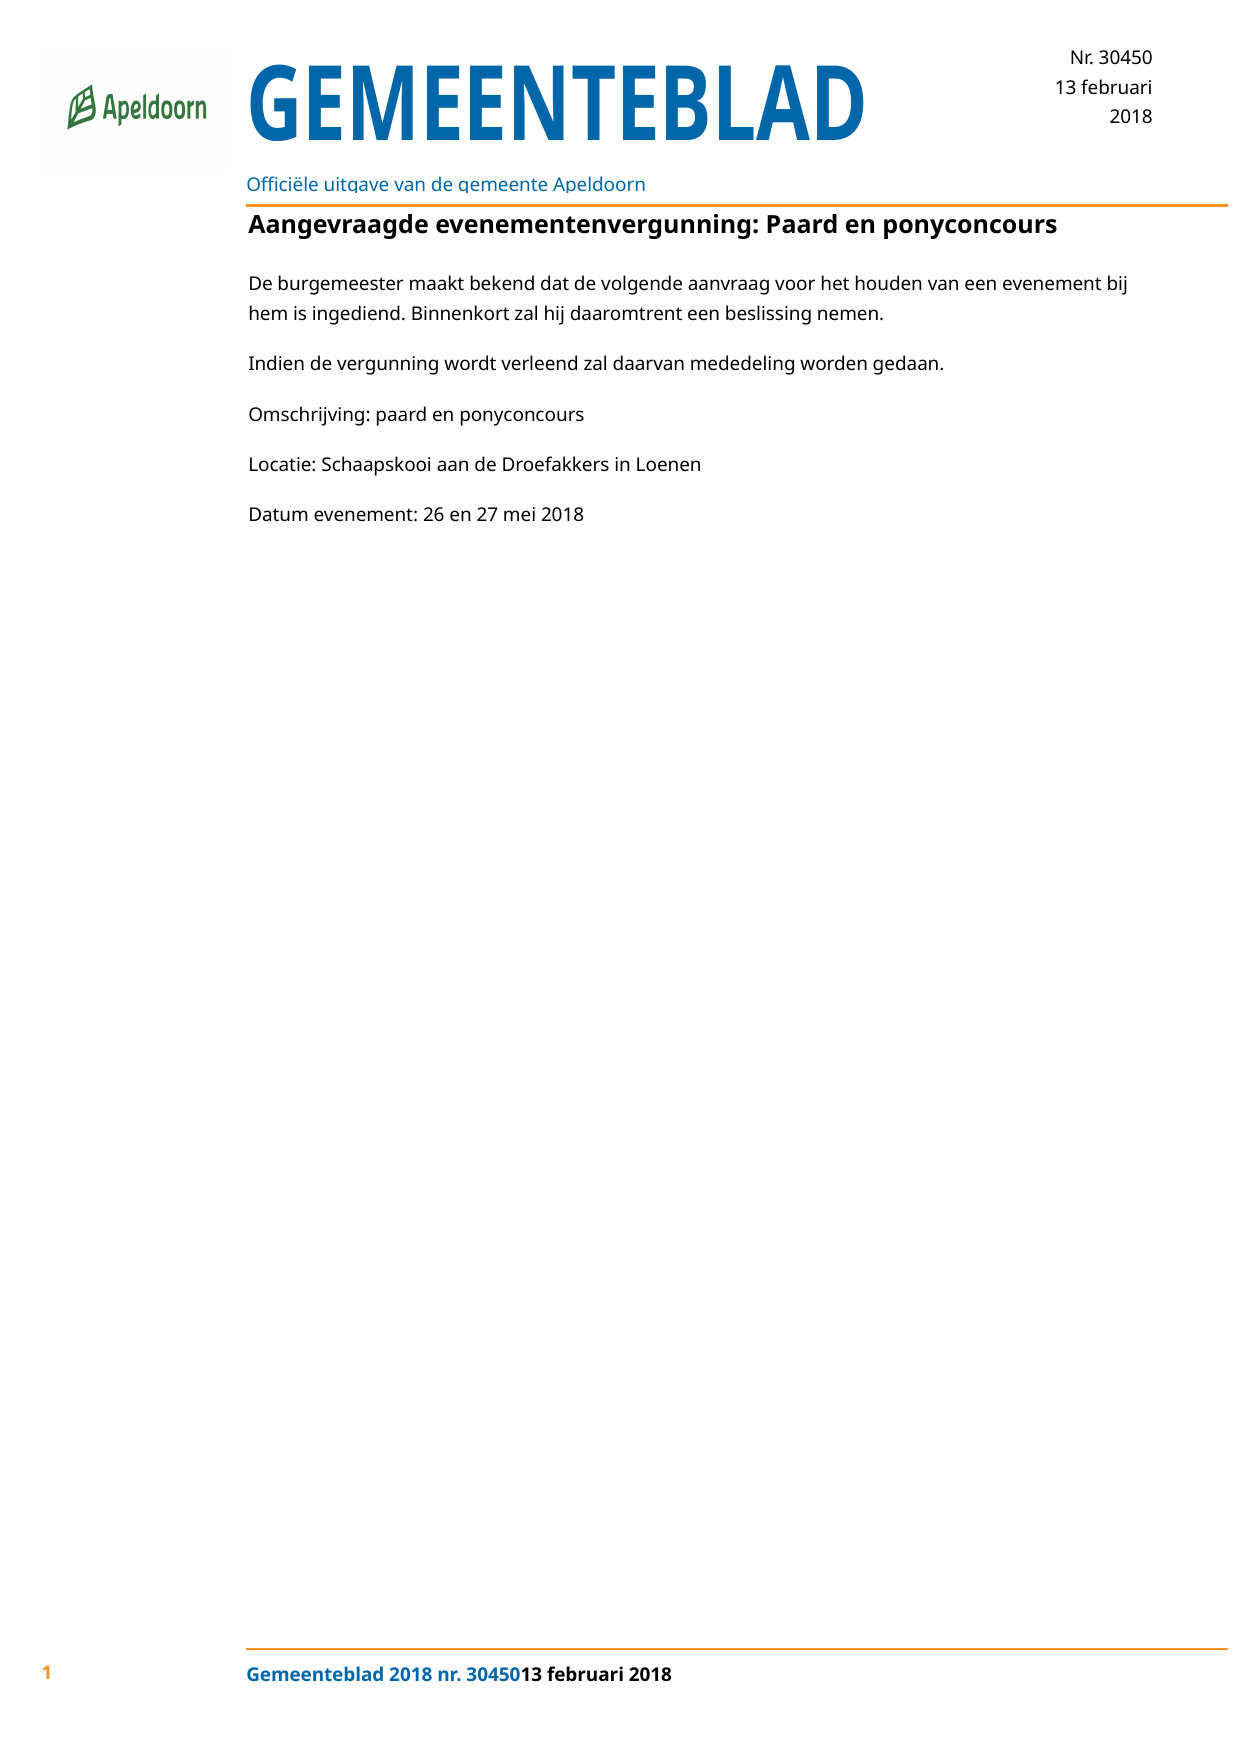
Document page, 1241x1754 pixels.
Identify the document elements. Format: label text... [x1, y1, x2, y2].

text Datum evenement: 26 en 27 mei 2018 [248, 502, 1152, 527]
text Indien de vergunning wordt verleend zal daarvan mededeling worden gedaan. [248, 350, 1152, 376]
text De burgemeester maakt bekend dat de volgende aanvraag voor het houden van een evenement bij hem is ingediend. Binnenkort zal hij daaromtrent een beslissing nemen. [248, 270, 1152, 326]
text Aangevraagde evenementenvergunning: Paard en ponyconcours [248, 207, 1152, 241]
picture [41, 47, 231, 172]
text Omschrijving: paard en ponyconcours [248, 401, 1152, 426]
text Locatie: Schaapskooi aan de Droefakkers in Loenen [248, 451, 1152, 477]
